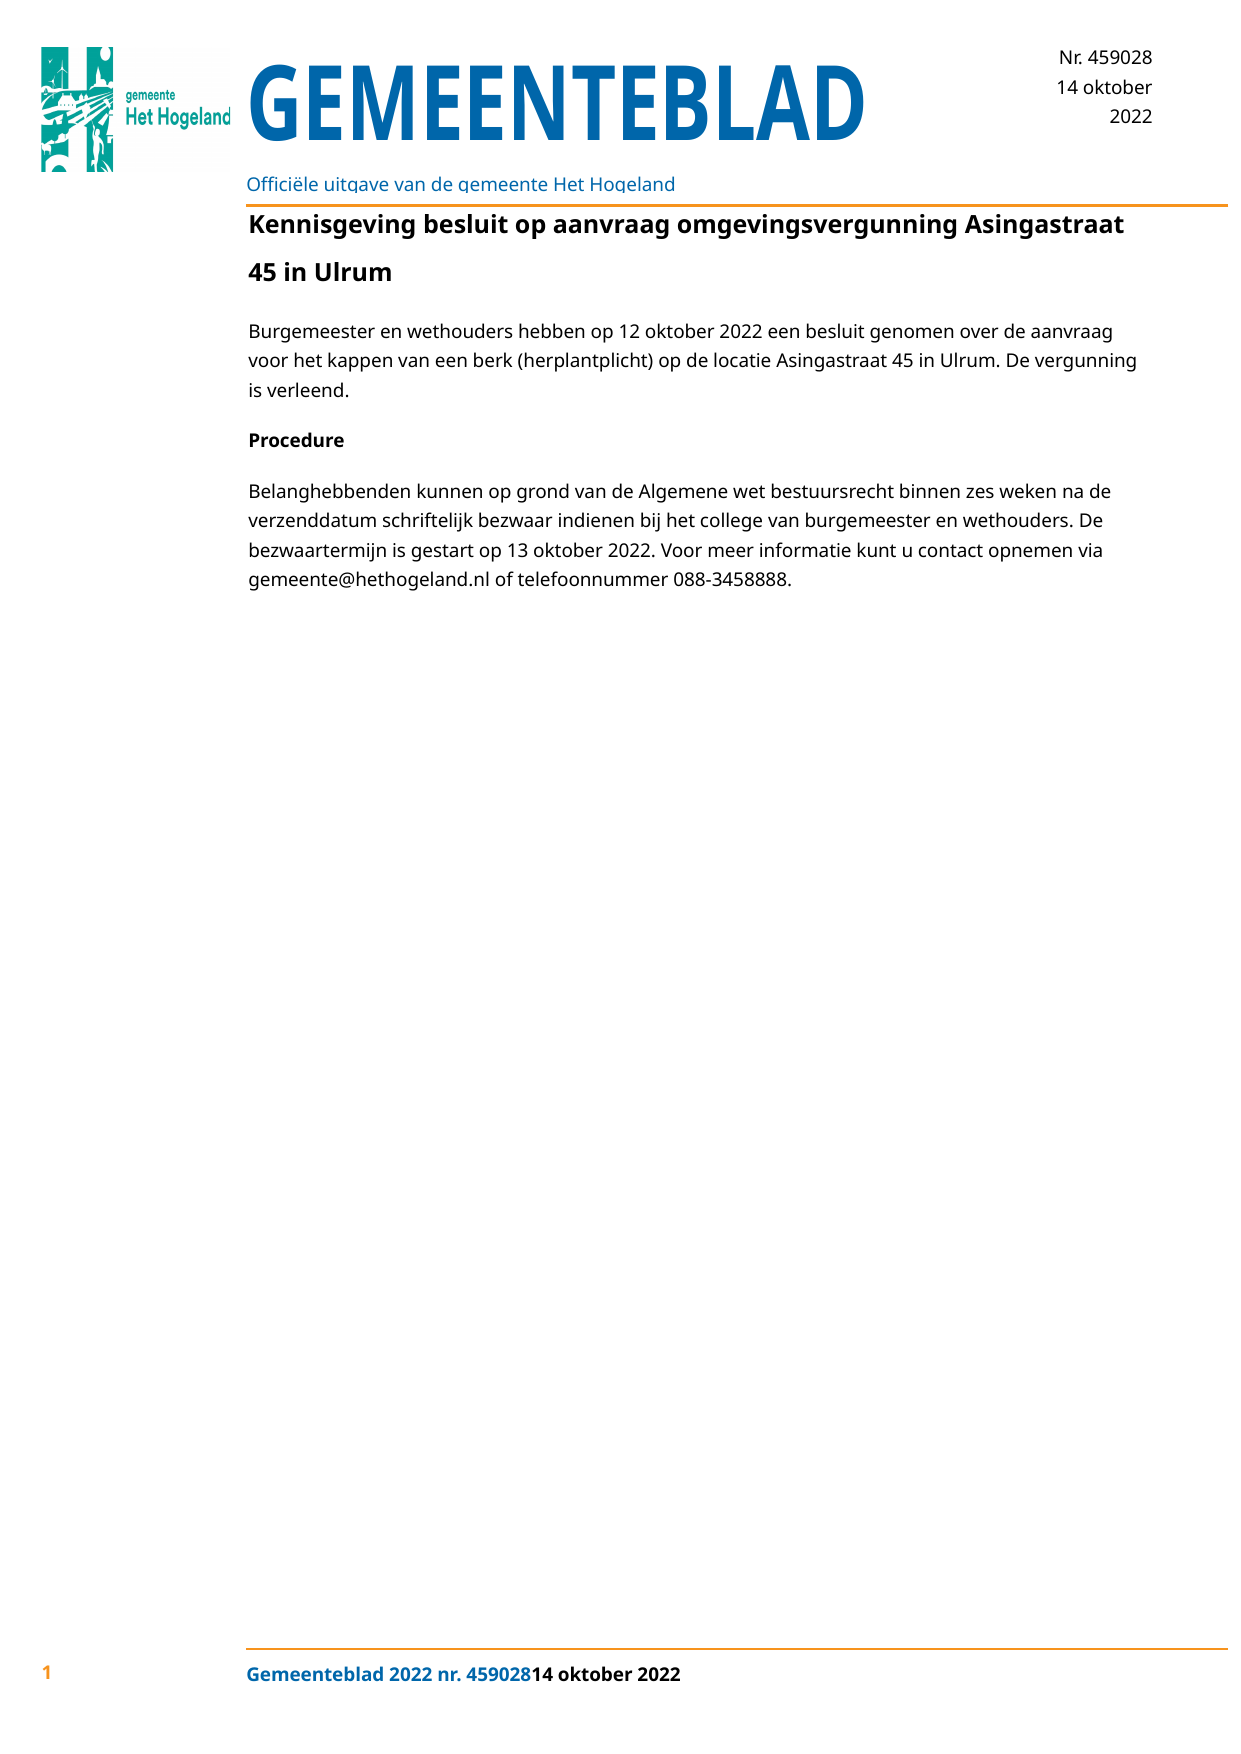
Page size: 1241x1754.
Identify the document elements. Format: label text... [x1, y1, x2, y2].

text Burgemeester en wethouders hebben op 12 oktober 2022 een besluit genomen over de aanvraag voor het kappen van een berk (herplantplicht) op de locatie Asingastraat 45 in Ulrum. De vergunning is verleend. [248, 318, 1152, 403]
text Belanghebbenden kunnen op grond van de Algemene wet bestuursrecht binnen zes weken na de verzenddatum schriftelijk bezwaar indienen bij het college van burgemeester en wethouders. De bezwaartermijn is gestart op 13 oktober 2022. Voor meer informatie kunt u contact opnemen via gemeente@hethogeland.nl of telefoonnummer 088-3458888. [248, 478, 1152, 592]
text Procedure [248, 427, 1152, 453]
text Kennisgeving besluit op aanvraag omgevingsvergunning Asingastraat 45 in Ulrum [248, 207, 1152, 288]
picture [41, 47, 231, 172]
